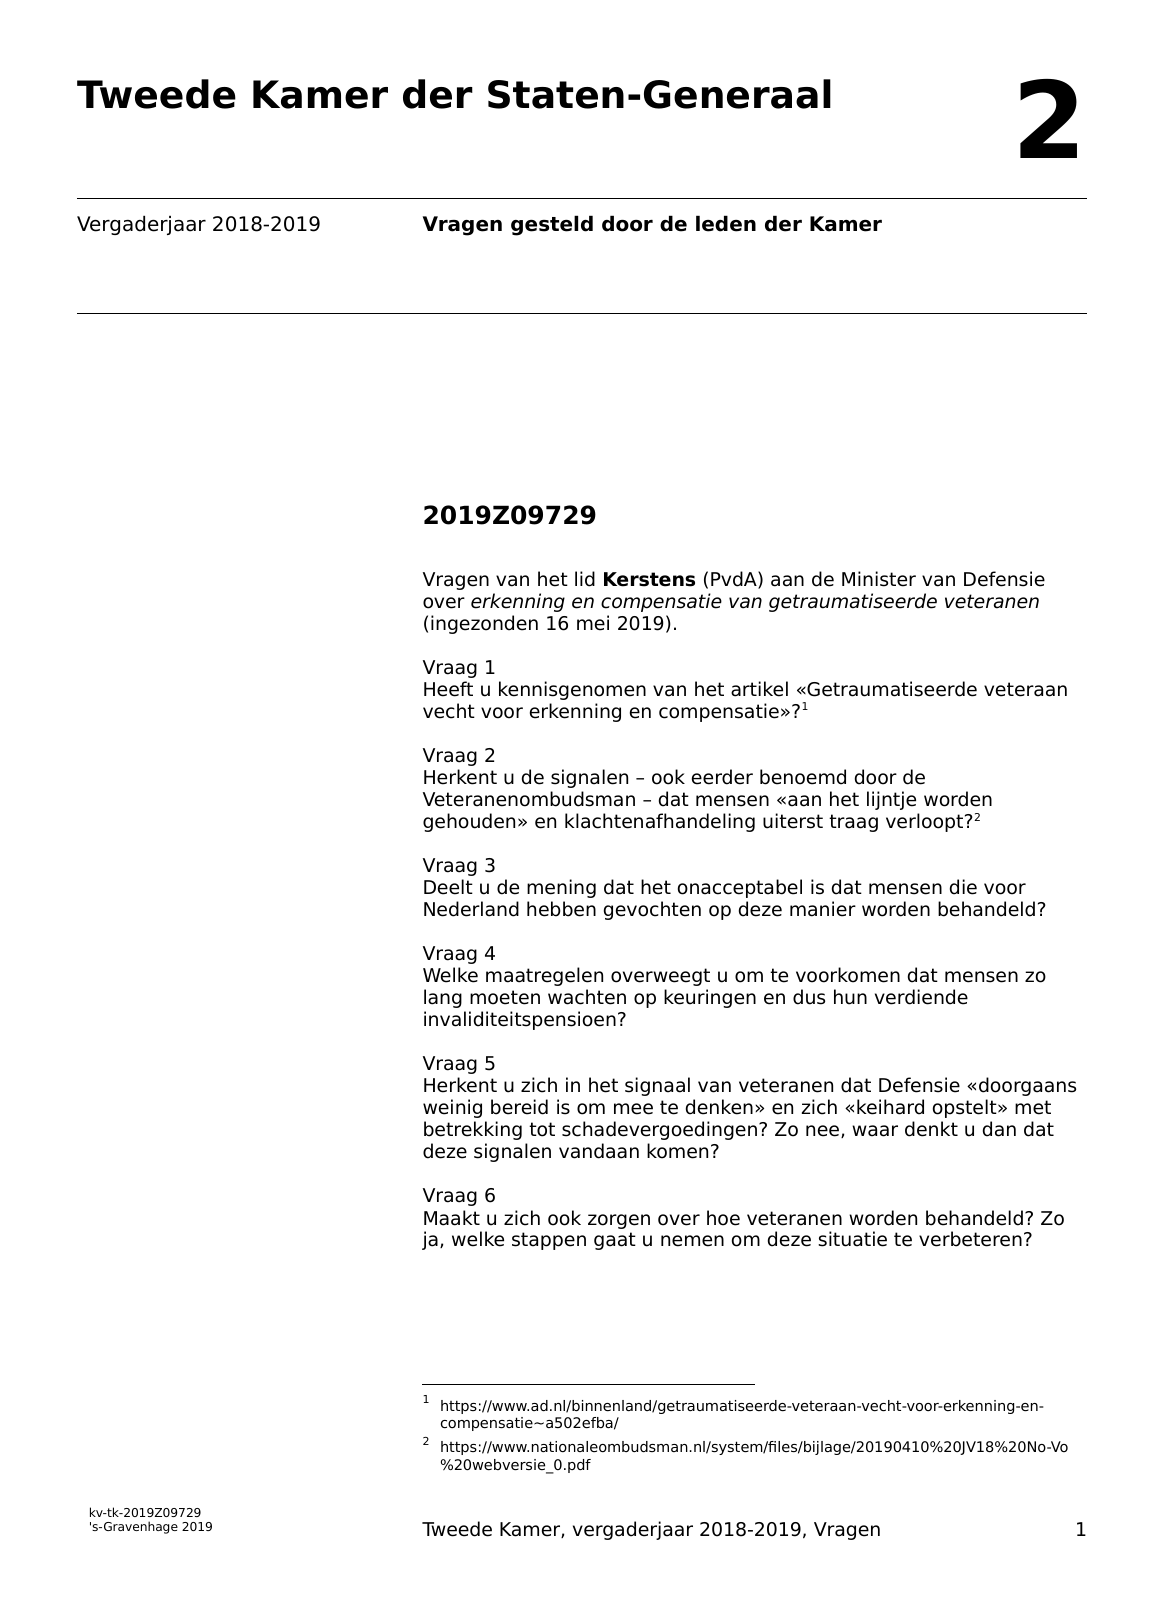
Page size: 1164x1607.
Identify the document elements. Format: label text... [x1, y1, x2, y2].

text Welke maatregelen overweegt u om te voorkomen dat mensen zo lang moeten wachten op keuringen en dus hun verdiende invaliditeitspensioen? [422, 965, 1087, 1031]
text 's-Gravenhage 2019 [88, 1520, 323, 1534]
text Vraag 3 [422, 855, 1087, 877]
text Vraag 2 [422, 745, 1087, 767]
text Herkent u zich in het signaal van veteranen dat Defensie «doorgaans weinig bereid is om mee te denken» en zich «keihard opstelt» met betrekking tot schadevergoedingen? Zo nee, waar denkt u dan dat deze signalen vandaan komen? [422, 1075, 1087, 1163]
table_header 2 [886, 59, 1087, 198]
text 2019Z09729 [422, 501, 1087, 531]
text kv-tk-2019Z09729 [88, 1506, 323, 1520]
text Vragen van het lid Kerstens (PvdA) aan de Minister van Defensie over erkenning en compensatie van getraumatiseerde veteranen (ingezonden 16 mei 2019). [422, 569, 1087, 635]
text Vraag 5 [422, 1053, 1087, 1075]
text Vraag 6 [422, 1185, 1087, 1207]
table_header Tweede Kamer der Staten-Generaal [77, 59, 886, 198]
text Deelt u de mening dat het onacceptabel is dat mensen die voor Nederland hebben gevochten op deze manier worden behandeld? [422, 877, 1087, 921]
text Vraag 4 [422, 943, 1087, 965]
text Herkent u de signalen – ook eerder benoemd door de Veteranenombudsman – dat mensen «aan het lijntje worden gehouden» en klachtenafhandeling uiterst traag verloopt? [422, 767, 1087, 833]
table_cell Vragen gesteld door de leden der Kamer [422, 199, 1087, 313]
text Heeft u kennisgenomen van het artikel «Getraumatiseerde veteraan vecht voor erkenning en compensatie»? [422, 679, 1087, 723]
text Maakt u zich ook zorgen over hoe veteranen worden behandeld? Zo ja, welke stappen gaat u nemen om deze situatie te verbeteren? [422, 1207, 1087, 1251]
text Vraag 1 [422, 657, 1087, 679]
table_cell Vergaderjaar 2018-2019 [77, 199, 422, 313]
text https://www.nationaleombudsman.nl/system/files/bijlage/20190410%20JV18%20No-Vo%20webversie_0.pdf [422, 1435, 1087, 1474]
text https://www.ad.nl/binnenland/getraumatiseerde-veteraan-vecht-voor-erkenning-en-compensatie~a502efba/ [422, 1393, 1087, 1432]
